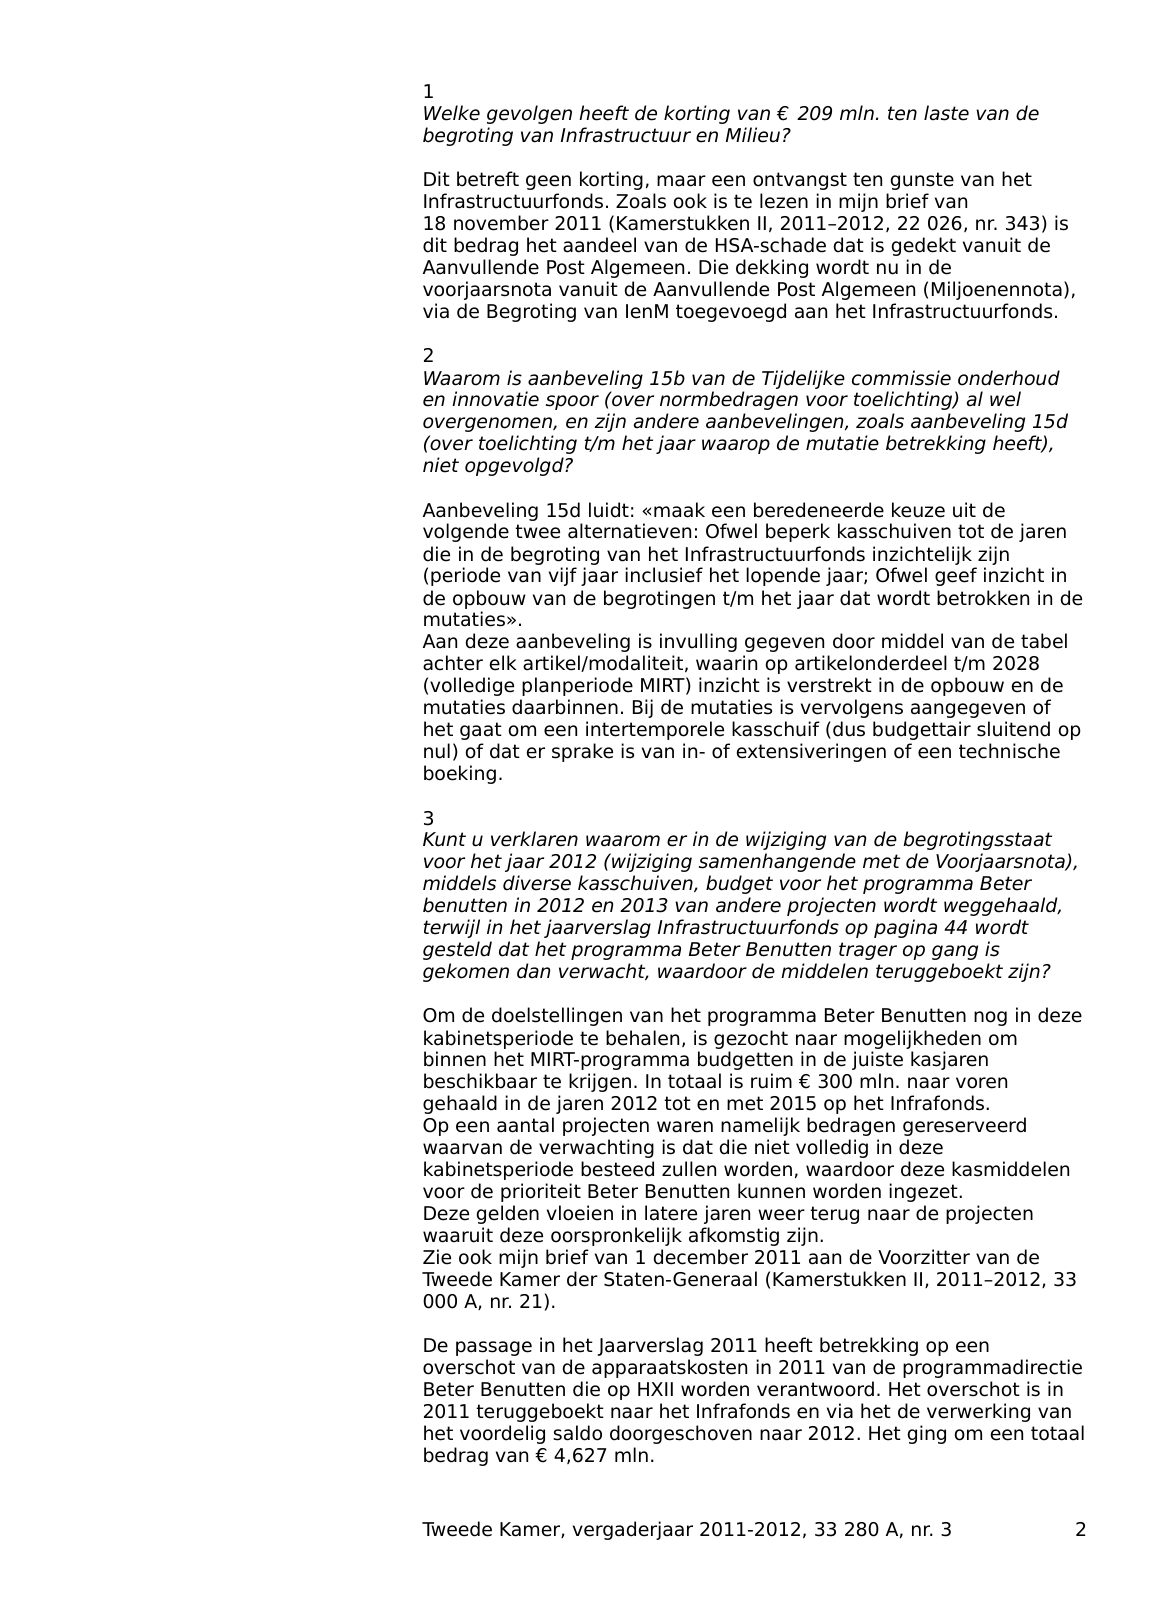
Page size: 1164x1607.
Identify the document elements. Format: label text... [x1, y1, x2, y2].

text Aanbeveling 15d luidt: «maak een beredeneerde keuze uit de volgende twee alternatieven: Ofwel beperk kasschuiven tot de jaren die in de begroting van het Infrastructuurfonds inzichtelijk zijn (periode van vijf jaar inclusief het lopende jaar; Ofwel geef inzicht in de opbouw van de begrotingen t/m het jaar dat wordt betrokken in de mutaties». [422, 499, 1087, 631]
text Kunt u verklaren waarom er in de wijziging van de begrotingsstaat voor het jaar 2012 (wijziging samenhangende met de Voorjaarsnota), middels diverse kasschuiven, budget voor het programma Beter benutten in 2012 en 2013 van andere projecten wordt weggehaald, terwijl in het jaarverslag Infrastructuurfonds op pagina 44 wordt gesteld dat het programma Beter Benutten trager op gang is gekomen dan verwacht, waardoor de middelen teruggeboekt zijn? [422, 829, 1087, 983]
text Op een aantal projecten waren namelijk bedragen gereserveerd waarvan de verwachting is dat die niet volledig in deze kabinetsperiode besteed zullen worden, waardoor deze kasmiddelen voor de prioriteit Beter Benutten kunnen worden ingezet. [422, 1115, 1087, 1203]
text Waarom is aanbeveling 15b van de Tijdelijke commissie onderhoud en innovatie spoor (over normbedragen voor toelichting) al wel overgenomen, en zijn andere aanbevelingen, zoals aanbeveling 15d (over toelichting t/m het jaar waarop de mutatie betrekking heeft), niet opgevolgd? [422, 367, 1087, 477]
text Om de doelstellingen van het programma Beter Benutten nog in deze kabinetsperiode te behalen, is gezocht naar mogelijkheden om binnen het MIRT-programma budgetten in de juiste kasjaren beschikbaar te krijgen. In totaal is ruim € 300 mln. naar voren gehaald in de jaren 2012 tot en met 2015 op het Infrafonds. [422, 1005, 1087, 1115]
text Aan deze aanbeveling is invulling gegeven door middel van de tabel achter elk artikel/modaliteit, waarin op artikelonderdeel t/m 2028 (volledige planperiode MIRT) inzicht is verstrekt in de opbouw en de mutaties daarbinnen. Bij de mutaties is vervolgens aangegeven of het gaat om een intertemporele kasschuif (dus budgettair sluitend op nul) of dat er sprake is van in- of extensiveringen of een technische boeking. [422, 631, 1087, 785]
text Welke gevolgen heeft de korting van € 209 mln. ten laste van de begroting van Infrastructuur en Milieu? [422, 103, 1087, 147]
text Zie ook mijn brief van 1 december 2011 aan de Voorzitter van de Tweede Kamer der Staten-Generaal (Kamerstukken II, 2011–2012, 33 000 A, nr. 21). [422, 1247, 1087, 1313]
text 3 [422, 807, 1087, 829]
text Deze gelden vloeien in latere jaren weer terug naar de projecten waaruit deze oorspronkelijk afkomstig zijn. [422, 1203, 1087, 1247]
text Dit betreft geen korting, maar een ontvangst ten gunste van het Infrastructuurfonds. Zoals ook is te lezen in mijn brief van 18 november 2011 (Kamerstukken II, 2011–2012, 22 026, nr. 343) is dit bedrag het aandeel van de HSA-schade dat is gedekt vanuit de Aanvullende Post Algemeen. Die dekking wordt nu in de voorjaarsnota vanuit de Aanvullende Post Algemeen (Miljoenennota), via de Begroting van IenM toegevoegd aan het Infrastructuurfonds. [422, 169, 1087, 323]
text 2 [422, 345, 1087, 367]
text De passage in het Jaarverslag 2011 heeft betrekking op een overschot van de apparaatskosten in 2011 van de programmadirectie Beter Benutten die op HXII worden verantwoord. Het overschot is in 2011 teruggeboekt naar het Infrafonds en via het de verwerking van het voordelig saldo doorgeschoven naar 2012. Het ging om een totaal bedrag van € 4,627 mln. [422, 1335, 1087, 1467]
text 1 [422, 81, 1087, 103]
